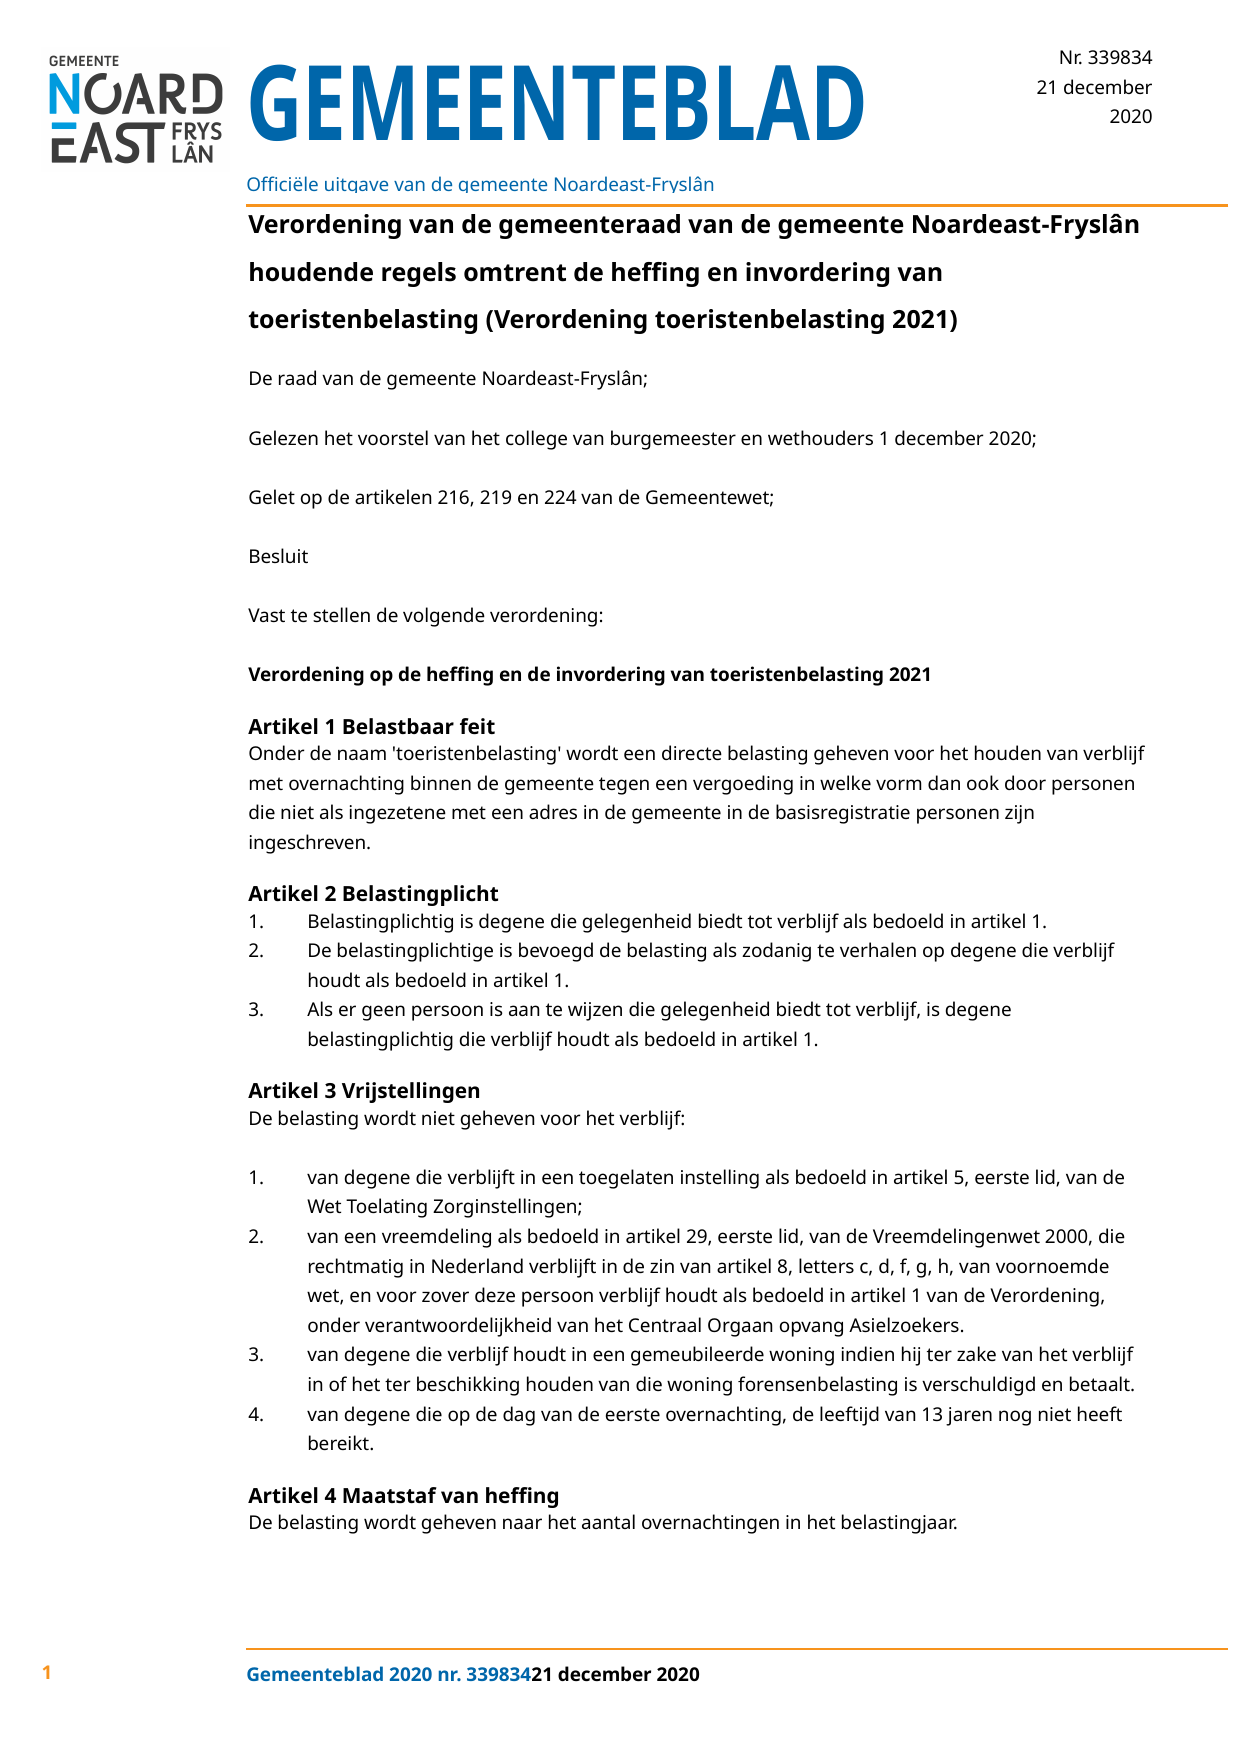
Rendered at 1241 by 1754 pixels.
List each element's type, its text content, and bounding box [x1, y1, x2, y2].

text Verordening op de heffing en de invordering van toeristenbelasting 2021 [248, 661, 1152, 687]
list van degene die op de dag van de eerste overnachting, de leeftijd van 13 jaren nog niet heeft bereikt. [248, 1401, 1152, 1456]
text Vast te stellen de volgende verordening: [248, 602, 1152, 628]
list van degene die verblijft in een toegelaten instelling als bedoeld in artikel 5, eerste lid, van de Wet Toelating Zorginstellingen; [248, 1164, 1152, 1219]
text Gelet op de artikelen 216, 219 en 224 van de Gemeentewet; [248, 484, 1152, 509]
list van een vreemdeling als bedoeld in artikel 29, eerste lid, van de Vreemdelingenwet 2000, die rechtmatig in Nederland verblijft in de zin van artikel 8, letters c, d, f, g, h, van voornoemde wet, en voor zover deze persoon verblijf houdt als bedoeld in artikel 1 van de Verordening, onder verantwoordelijkheid van het Centraal Orgaan opvang Asielzoekers. [248, 1223, 1152, 1338]
list Belastingplichtig is degene die gelegenheid biedt tot verblijf als bedoeld in artikel 1. [248, 908, 1152, 933]
text Artikel 2 Belastingplicht [248, 879, 1152, 908]
text Gelezen het voorstel van het college van burgemeester en wethouders 1 december 2020; [248, 425, 1152, 450]
text Artikel 3 Vrijstellingen [248, 1077, 1152, 1105]
list Als er geen persoon is aan te wijzen die gelegenheid biedt tot verblijf, is degene belastingplichtig die verblijf houdt als bedoeld in artikel 1. [248, 997, 1152, 1052]
text Artikel 1 Belastbaar feit [248, 712, 1152, 740]
text De belasting wordt niet geheven voor het verblijf: [248, 1105, 1152, 1131]
text Verordening van de gemeenteraad van de gemeente Noardeast-Fryslân houdende regels omtrent de heffing en invordering van toeristenbelasting (Verordening toeristenbelasting 2021) [248, 207, 1152, 336]
list De belastingplichtige is bevoegd de belasting als zodanig te verhalen op degene die verblijf houdt als bedoeld in artikel 1. [248, 937, 1152, 993]
text De raad van de gemeente Noardeast-Fryslân; [248, 366, 1152, 391]
text Besluit [248, 543, 1152, 569]
list van degene die verblijf houdt in een gemeubileerde woning indien hij ter zake van het verblijf in of het ter beschikking houden van die woning forensenbelasting is verschuldigd en betaalt. [248, 1342, 1152, 1397]
text Onder de naam 'toeristenbelasting' wordt een directe belasting geheven voor het houden van verblijf met overnachting binnen de gemeente tegen een vergoeding in welke vorm dan ook door personen die niet als ingezetene met een adres in de gemeente in de basisregistratie personen zijn ingeschreven. [248, 740, 1152, 855]
text De belasting wordt geheven naar het aantal overnachtingen in het belastingjaar. [248, 1509, 1152, 1535]
picture [41, 47, 231, 172]
text Artikel 4 Maatstaf van heffing [248, 1481, 1152, 1509]
